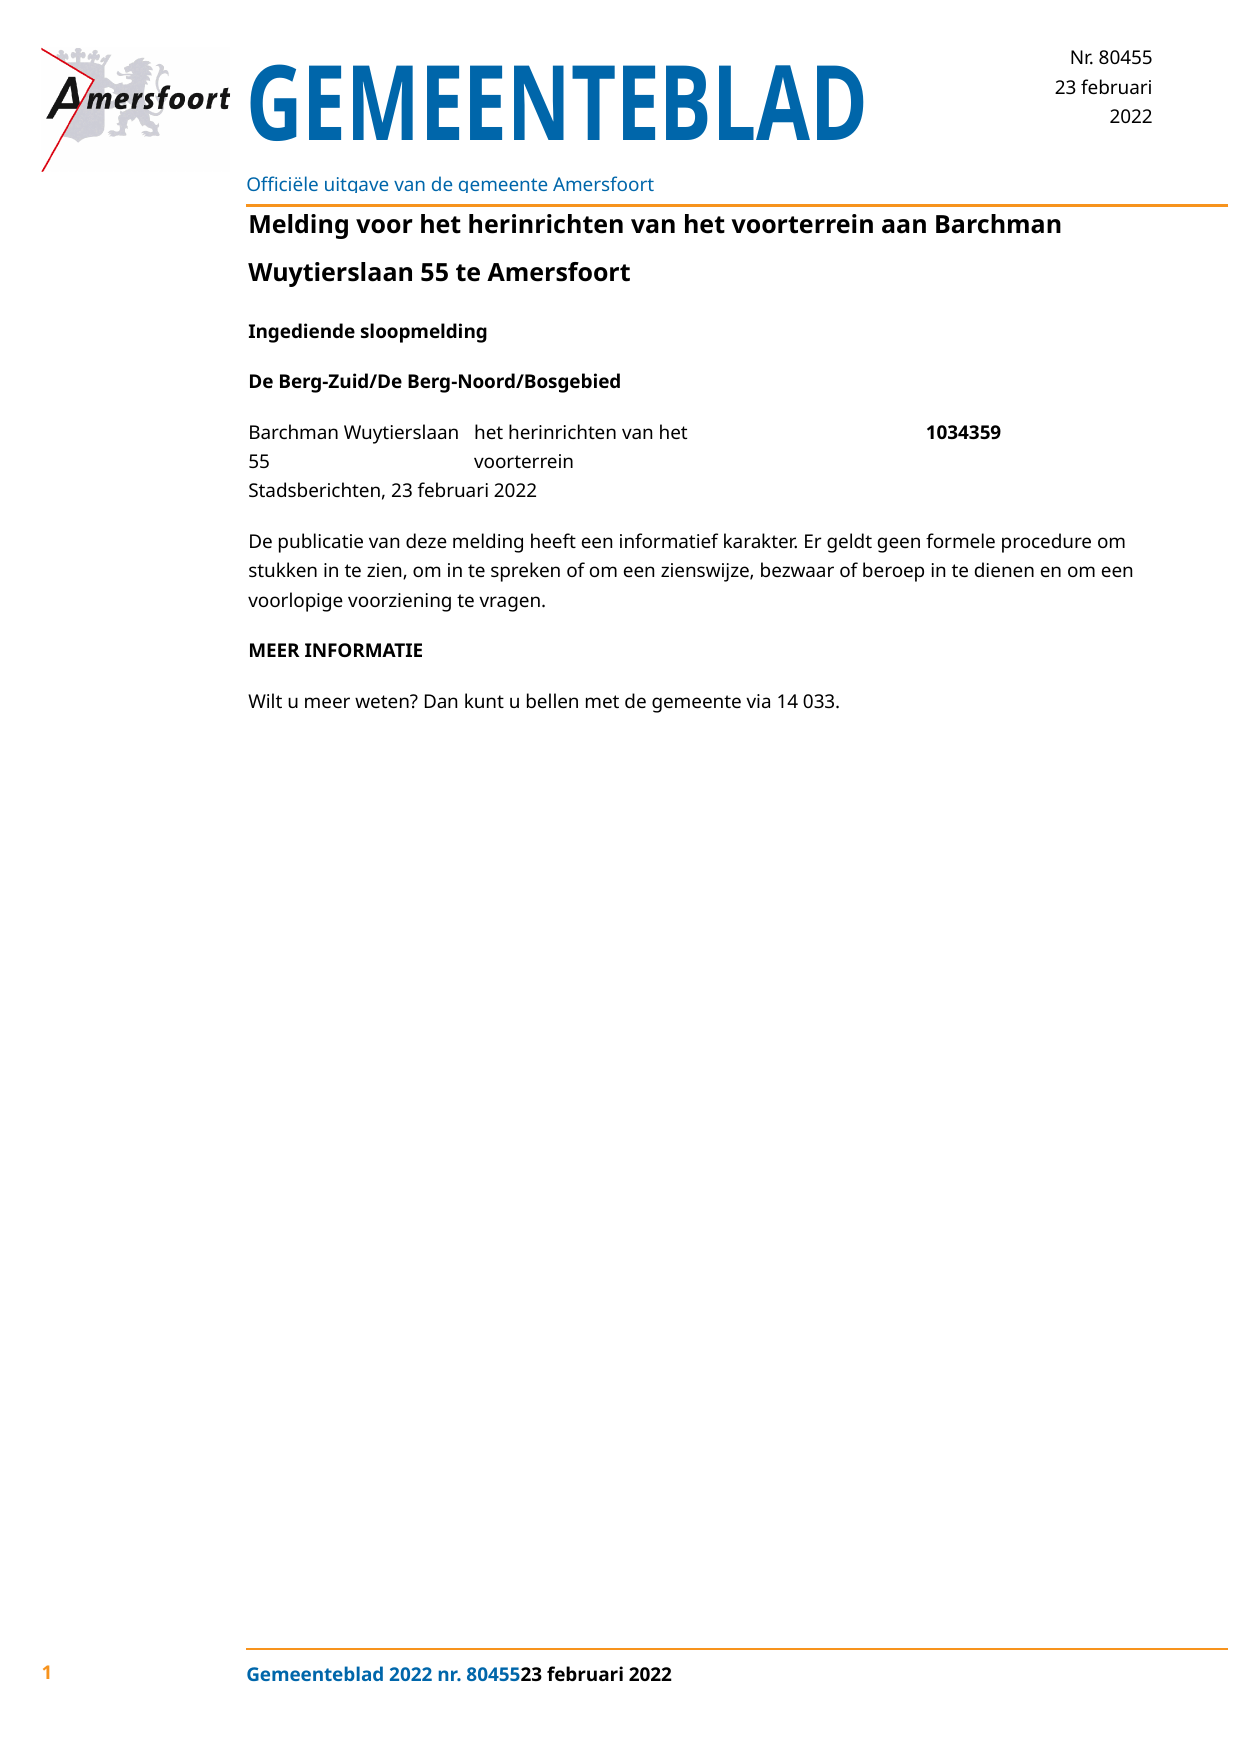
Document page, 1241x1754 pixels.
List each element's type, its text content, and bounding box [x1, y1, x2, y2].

table_header het herinrichten van het voorterrein [474, 419, 700, 474]
table_header 1034359 [926, 419, 1152, 474]
table_header Barchman Wuytierslaan 55 [248, 419, 474, 474]
text Ingediende sloopmelding [248, 318, 1152, 344]
text Wilt u meer weten? Dan kunt u bellen met de gemeente via 14 033. [248, 688, 1152, 713]
text MEER INFORMATIE [248, 637, 1152, 663]
text Stadsberichten, 23 februari 2022 [248, 477, 1152, 503]
text De publicatie van deze melding heeft een informatief karakter. Er geldt geen formele procedure om stukken in te zien, om in te spreken of om een zienswijze, bezwaar of beroep in te dienen en om een voorlopige voorziening te vragen. [248, 528, 1152, 613]
text De Berg-Zuid/De Berg-Noord/Bosgebied [248, 368, 1152, 394]
picture [41, 47, 231, 172]
text Melding voor het herinrichten van het voorterrein aan Barchman Wuytierslaan 55 te Amersfoort [248, 207, 1152, 288]
table_header [700, 419, 926, 474]
